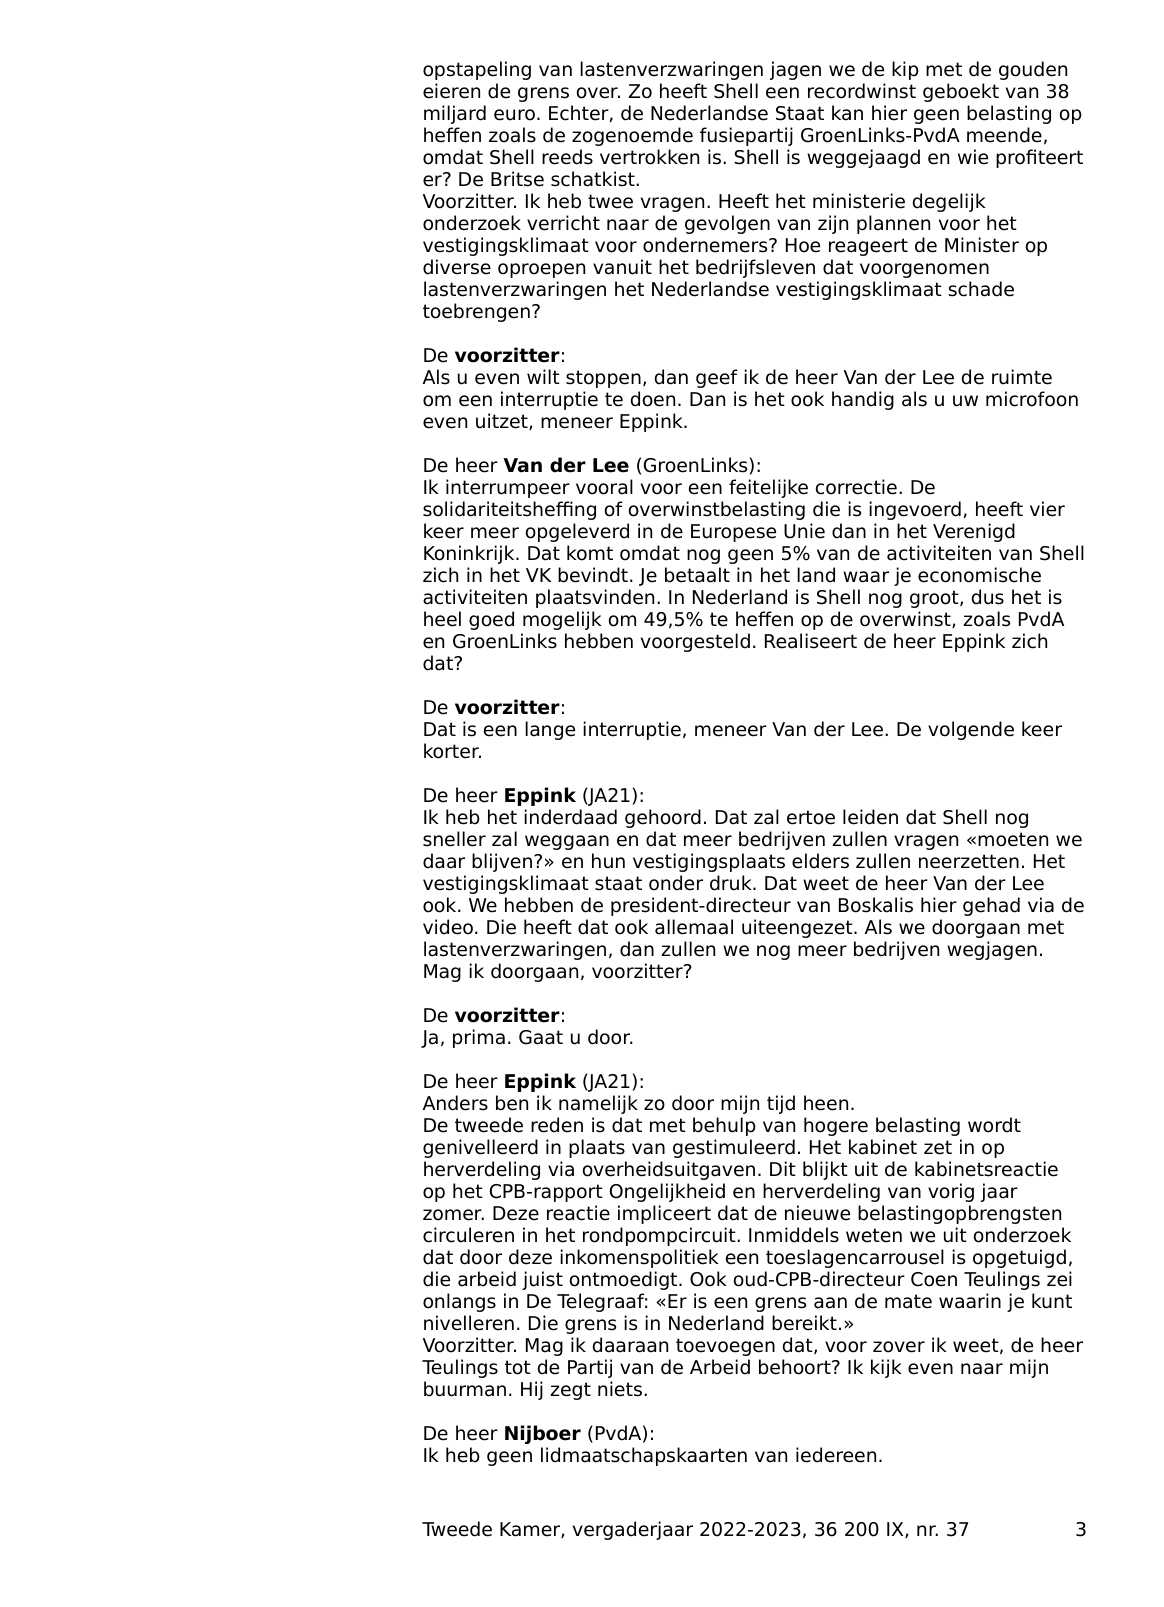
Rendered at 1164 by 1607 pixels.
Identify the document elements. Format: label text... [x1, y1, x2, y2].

text Als u even wilt stoppen, dan geef ik de heer Van der Lee de ruimte om een interruptie te doen. Dan is het ook handig als u uw microfoon even uitzet, meneer Eppink. [422, 367, 1087, 433]
text opstapeling van lastenverzwaringen jagen we de kip met de gouden eieren de grens over. Zo heeft Shell een recordwinst geboekt van 38 miljard euro. Echter, de Nederlandse Staat kan hier geen belasting op heffen zoals de zogenoemde fusiepartij GroenLinks-PvdA meende, omdat Shell reeds vertrokken is. Shell is weggejaagd en wie profiteert er? De Britse schatkist. [422, 59, 1087, 191]
text Ja, prima. Gaat u door. [422, 1027, 1087, 1049]
text De voorzitter: [422, 345, 1087, 367]
text De heer Nijboer (PvdA): [422, 1423, 1087, 1445]
text Anders ben ik namelijk zo door mijn tijd heen. [422, 1093, 1087, 1115]
text Ik interrumpeer vooral voor een feitelijke correctie. De solidariteitsheffing of overwinstbelasting die is ingevoerd, heeft vier keer meer opgeleverd in de Europese Unie dan in het Verenigd Koninkrijk. Dat komt omdat nog geen 5% van de activiteiten van Shell zich in het VK bevindt. Je betaalt in het land waar je economische activiteiten plaatsvinden. In Nederland is Shell nog groot, dus het is heel goed mogelijk om 49,5% te heffen op de overwinst, zoals PvdA en GroenLinks hebben voorgesteld. Realiseert de heer Eppink zich dat? [422, 477, 1087, 675]
text Dat is een lange interruptie, meneer Van der Lee. De volgende keer korter. [422, 719, 1087, 763]
text De heer Van der Lee (GroenLinks): [422, 455, 1087, 477]
text De tweede reden is dat met behulp van hogere belasting wordt genivelleerd in plaats van gestimuleerd. Het kabinet zet in op herverdeling via overheidsuitgaven. Dit blijkt uit de kabinetsreactie op het CPB-rapport Ongelijkheid en herverdeling van vorig jaar zomer. Deze reactie impliceert dat de nieuwe belastingopbrengsten circuleren in het rondpompcircuit. Inmiddels weten we uit onderzoek dat door deze inkomenspolitiek een toeslagencarrousel is opgetuigd, die arbeid juist ontmoedigt. Ook oud-CPB-directeur Coen Teulings zei onlangs in De Telegraaf: «Er is een grens aan de mate waarin je kunt nivelleren. Die grens is in Nederland bereikt.» [422, 1115, 1087, 1335]
text Voorzitter. Ik heb twee vragen. Heeft het ministerie degelijk onderzoek verricht naar de gevolgen van zijn plannen voor het vestigingsklimaat voor ondernemers? Hoe reageert de Minister op diverse oproepen vanuit het bedrijfsleven dat voorgenomen lastenverzwaringen het Nederlandse vestigingsklimaat schade toebrengen? [422, 191, 1087, 323]
text De heer Eppink (JA21): [422, 1071, 1087, 1093]
text Ik heb het inderdaad gehoord. Dat zal ertoe leiden dat Shell nog sneller zal weggaan en dat meer bedrijven zullen vragen «moeten we daar blijven?» en hun vestigingsplaats elders zullen neerzetten. Het vestigingsklimaat staat onder druk. Dat weet de heer Van der Lee ook. We hebben de president-directeur van Boskalis hier gehad via de video. Die heeft dat ook allemaal uiteengezet. Als we doorgaan met lastenverzwaringen, dan zullen we nog meer bedrijven wegjagen. [422, 807, 1087, 961]
text De voorzitter: [422, 697, 1087, 719]
text De heer Eppink (JA21): [422, 785, 1087, 807]
text Mag ik doorgaan, voorzitter? [422, 961, 1087, 983]
text Voorzitter. Mag ik daaraan toevoegen dat, voor zover ik weet, de heer Teulings tot de Partij van de Arbeid behoort? Ik kijk even naar mijn buurman. Hij zegt niets. [422, 1335, 1087, 1401]
text Ik heb geen lidmaatschapskaarten van iedereen. [422, 1445, 1087, 1467]
text De voorzitter: [422, 1005, 1087, 1027]
